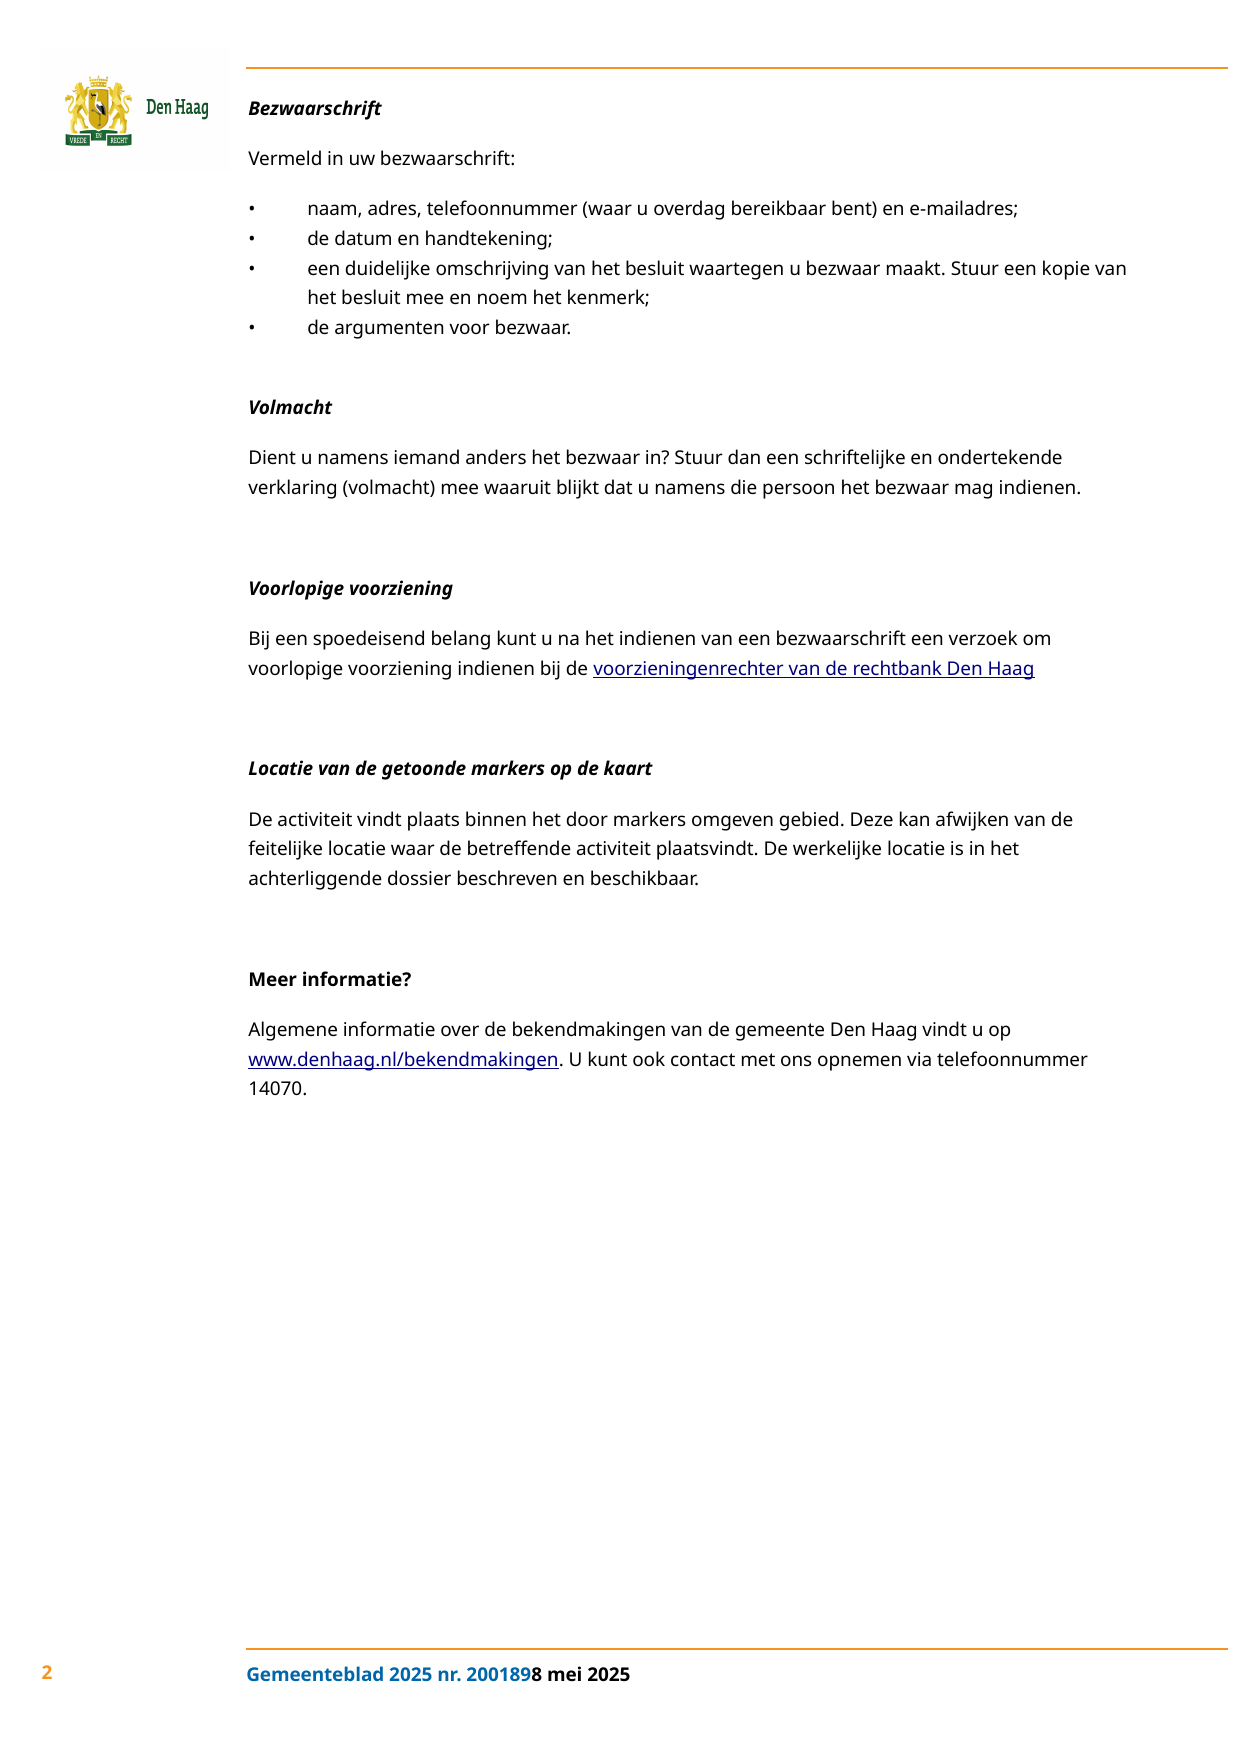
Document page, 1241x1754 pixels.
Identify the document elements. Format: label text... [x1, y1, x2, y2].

text Bezwaarschrift [248, 95, 1152, 121]
text Bij een spoedeisend belang kunt u na het indienen van een bezwaarschrift een verzoek om voorlopige voorziening indienen bij de voorzieningenrechter van de rechtbank Den Haag [248, 625, 1152, 681]
list een duidelijke omschrijving van het besluit waartegen u bezwaar maakt. Stuur een kopie van het besluit mee en noem het kenmerk; [248, 255, 1152, 310]
picture [41, 47, 231, 172]
text Vermeld in uw bezwaarschrift: [248, 145, 1152, 171]
list de argumenten voor bezwaar. [248, 314, 1152, 340]
text Dient u namens iemand anders het bezwaar in? Stuur dan een schriftelijke en ondertekende verklaring (volmacht) mee waaruit blijkt dat u namens die persoon het bezwaar mag indienen. [248, 444, 1152, 500]
text De activiteit vindt plaats binnen het door markers omgeven gebied. Deze kan afwijken van de feitelijke locatie waar de betreffende activiteit plaatsvindt. De werkelijke locatie is in het achterliggende dossier beschreven en beschikbaar. [248, 806, 1152, 891]
text Algemene informatie over de bekendmakingen van de gemeente Den Haag vindt u op www.denhaag.nl/bekendmakingen. U kunt ook contact met ons opnemen via telefoonnummer 14070. [248, 1016, 1152, 1101]
list naam, adres, telefoonnummer (waar u overdag bereikbaar bent) en e-mailadres; [248, 196, 1152, 221]
text Voorlopige voorziening [248, 575, 1152, 601]
text Volmacht [248, 394, 1152, 420]
text Locatie van de getoonde markers op de kaart [248, 756, 1152, 781]
list de datum en handtekening; [248, 225, 1152, 251]
text Meer informatie? [248, 966, 1152, 992]
